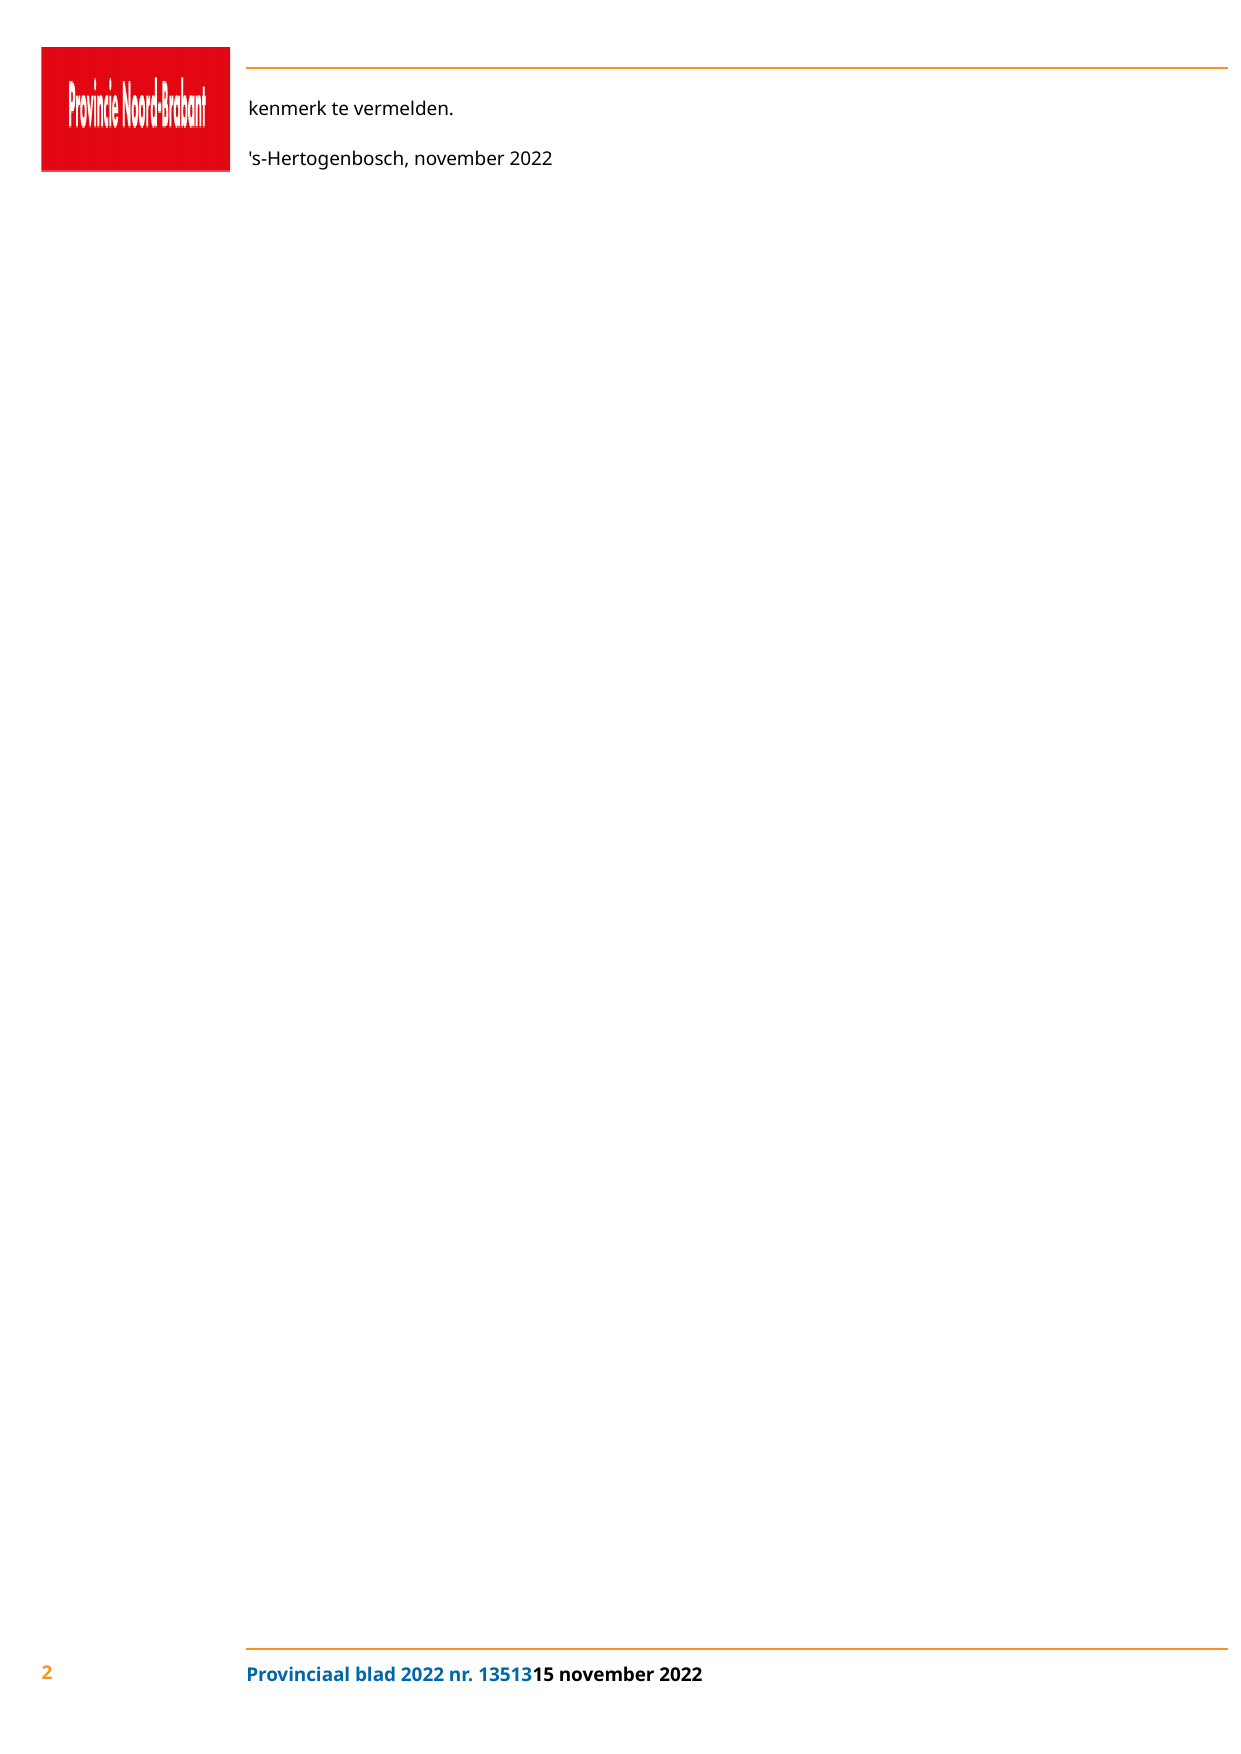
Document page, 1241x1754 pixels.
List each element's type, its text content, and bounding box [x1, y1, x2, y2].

picture [41, 47, 231, 172]
text 's-Hertogenbosch, november 2022 [248, 145, 1152, 171]
text kenmerk te vermelden. [248, 95, 1152, 121]
